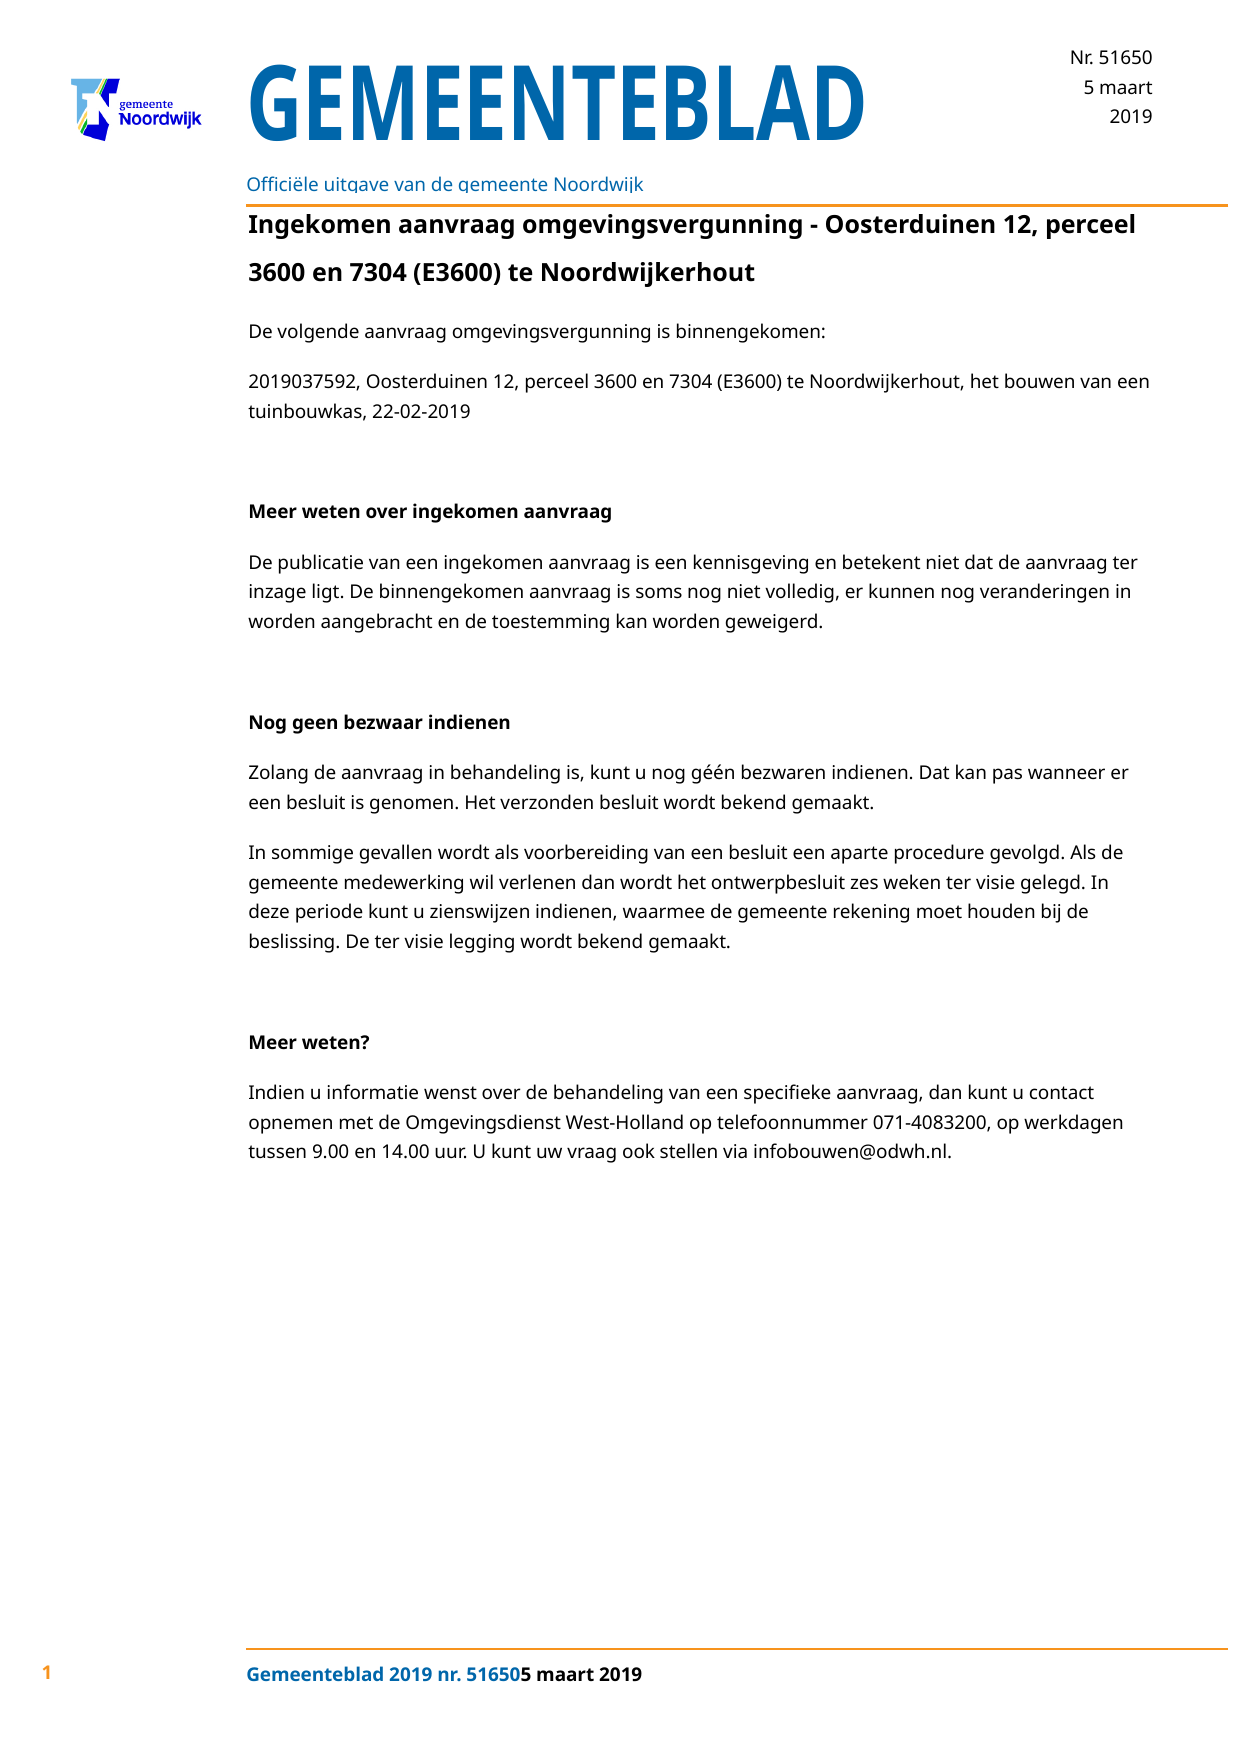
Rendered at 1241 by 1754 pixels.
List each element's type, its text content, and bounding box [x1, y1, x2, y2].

text Meer weten over ingekomen aanvraag [248, 499, 1152, 524]
text Zolang de aanvraag in behandeling is, kunt u nog géén bezwaren indienen. Dat kan pas wanneer er een besluit is genomen. Het verzonden besluit wordt bekend gemaakt. [248, 759, 1152, 815]
text De volgende aanvraag omgevingsvergunning is binnengekomen: [248, 318, 1152, 344]
text In sommige gevallen wordt als voorbereiding van een besluit een aparte procedure gevolgd. Als de gemeente medewerking wil verlenen dan wordt het ontwerpbesluit zes weken ter visie gelegd. In deze periode kunt u zienswijzen indienen, waarmee de gemeente rekening moet houden bij de beslissing. De ter visie legging wordt bekend gemaakt. [248, 839, 1152, 954]
text Indien u informatie wenst over de behandeling van een specifieke aanvraag, dan kunt u contact opnemen met de Omgevingsdienst West-Holland op telefoonnummer 071-4083200, op werkdagen tussen 9.00 en 14.00 uur. U kunt uw vraag ook stellen via infobouwen@odwh.nl. [248, 1079, 1152, 1164]
text Meer weten? [248, 1029, 1152, 1055]
text Nog geen bezwaar indienen [248, 709, 1152, 735]
text Ingekomen aanvraag omgevingsvergunning - Oosterduinen 12, perceel 3600 en 7304 (E3600) te Noordwijkerhout [248, 207, 1152, 288]
picture [41, 47, 231, 172]
text 2019037592, Oosterduinen 12, perceel 3600 en 7304 (E3600) te Noordwijkerhout, het bouwen van een tuinbouwkas, 22-02-2019 [248, 368, 1152, 424]
text De publicatie van een ingekomen aanvraag is een kennisgeving en betekent niet dat de aanvraag ter inzage ligt. De binnengekomen aanvraag is soms nog niet volledig, er kunnen nog veranderingen in worden aangebracht en de toestemming kan worden geweigerd. [248, 549, 1152, 634]
